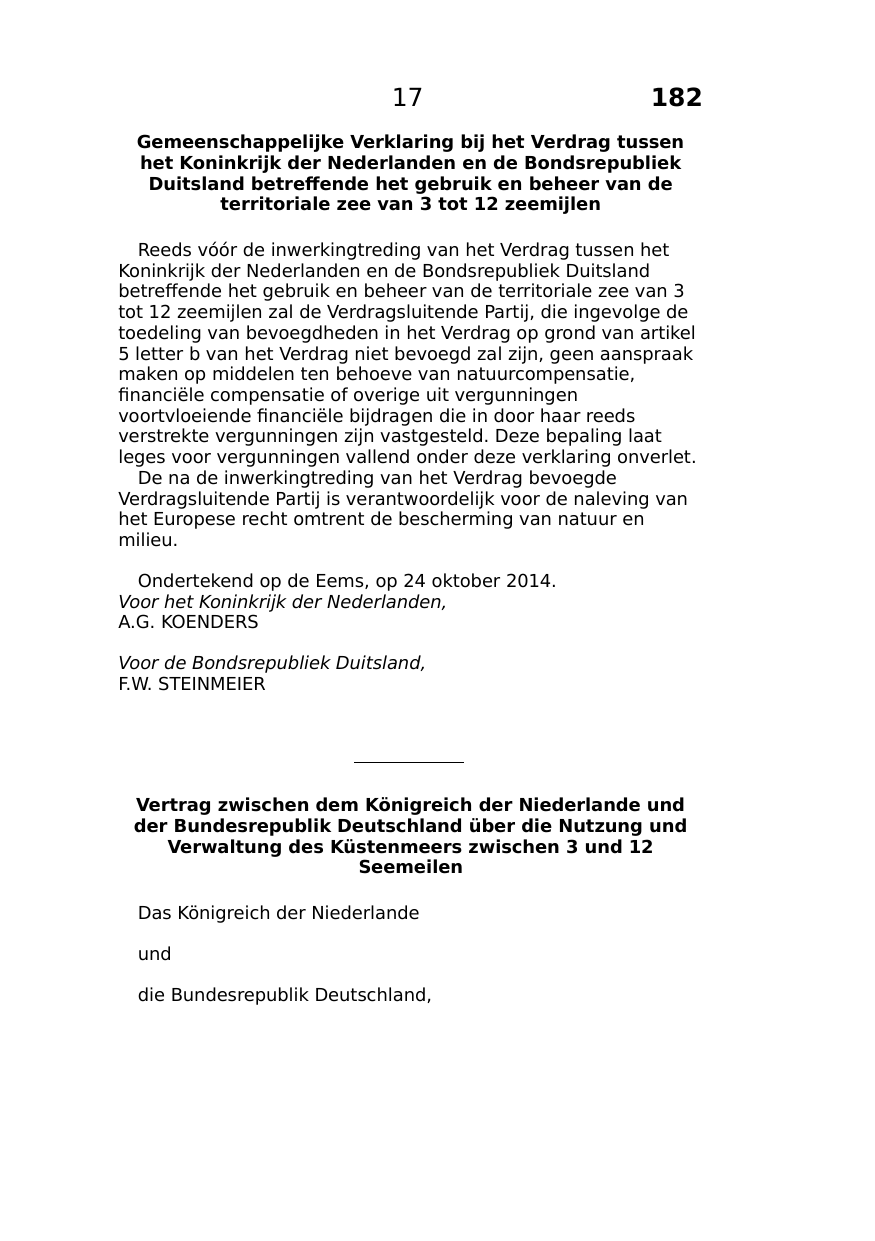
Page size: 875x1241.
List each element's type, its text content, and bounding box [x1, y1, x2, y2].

subtitle Gemeenschappelijke Verklaring bij het Verdrag tussen het Koninkrijk der Nederlanden en de Bondsrepubliek Duitsland betreffende het gebruik en beheer van de territoriale zee van 3 tot 12 zeemijlen [118, 132, 703, 215]
subtitle Vertrag zwischen dem Königreich der Niederlande und der Bundesrepublik Deutschland über die Nutzung und Verwaltung des Küstenmeers zwischen 3 und 12 Seemeilen [118, 795, 703, 878]
subtitle Reeds vóór de inwerkingtreding van het Verdrag tussen het Koninkrijk der Nederlanden en de Bondsrepubliek Duitsland betreffende het gebruik en beheer van de territoriale zee van 3 tot 12 zeemijlen zal de Verdragsluitende Partij, die ingevolge de toedeling van bevoegdheden in het Verdrag op grond van artikel 5 letter b van het Verdrag niet bevoegd zal zijn, geen aanspraak maken op middelen ten behoeve van natuurcompensatie, financiële compensatie of overige uit vergunningen voortvloeiende financiële bijdragen die in door haar reeds verstrekte vergunningen zijn vastgesteld. Deze bepaling laat leges voor vergunningen vallend onder deze verklaring onverlet. [118, 240, 703, 468]
subtitle Voor het Koninkrijk der Nederlanden, A.G. KOENDERS [118, 591, 703, 633]
subtitle und [118, 944, 703, 964]
subtitle Ondertekend op de Eems, op 24 oktober 2014. [118, 571, 703, 591]
subtitle De na de inwerkingtreding van het Verdrag bevoegde Verdragsluitende Partij is verantwoordelijk voor de naleving van het Europese recht omtrent de bescherming van natuur en milieu. [118, 468, 703, 551]
subtitle die Bundesrepublik Deutschland, [118, 984, 703, 1005]
subtitle Voor de Bondsrepubliek Duitsland, F.W. STEINMEIER [118, 653, 703, 694]
subtitle Das Königreich der Niederlande [118, 903, 703, 924]
